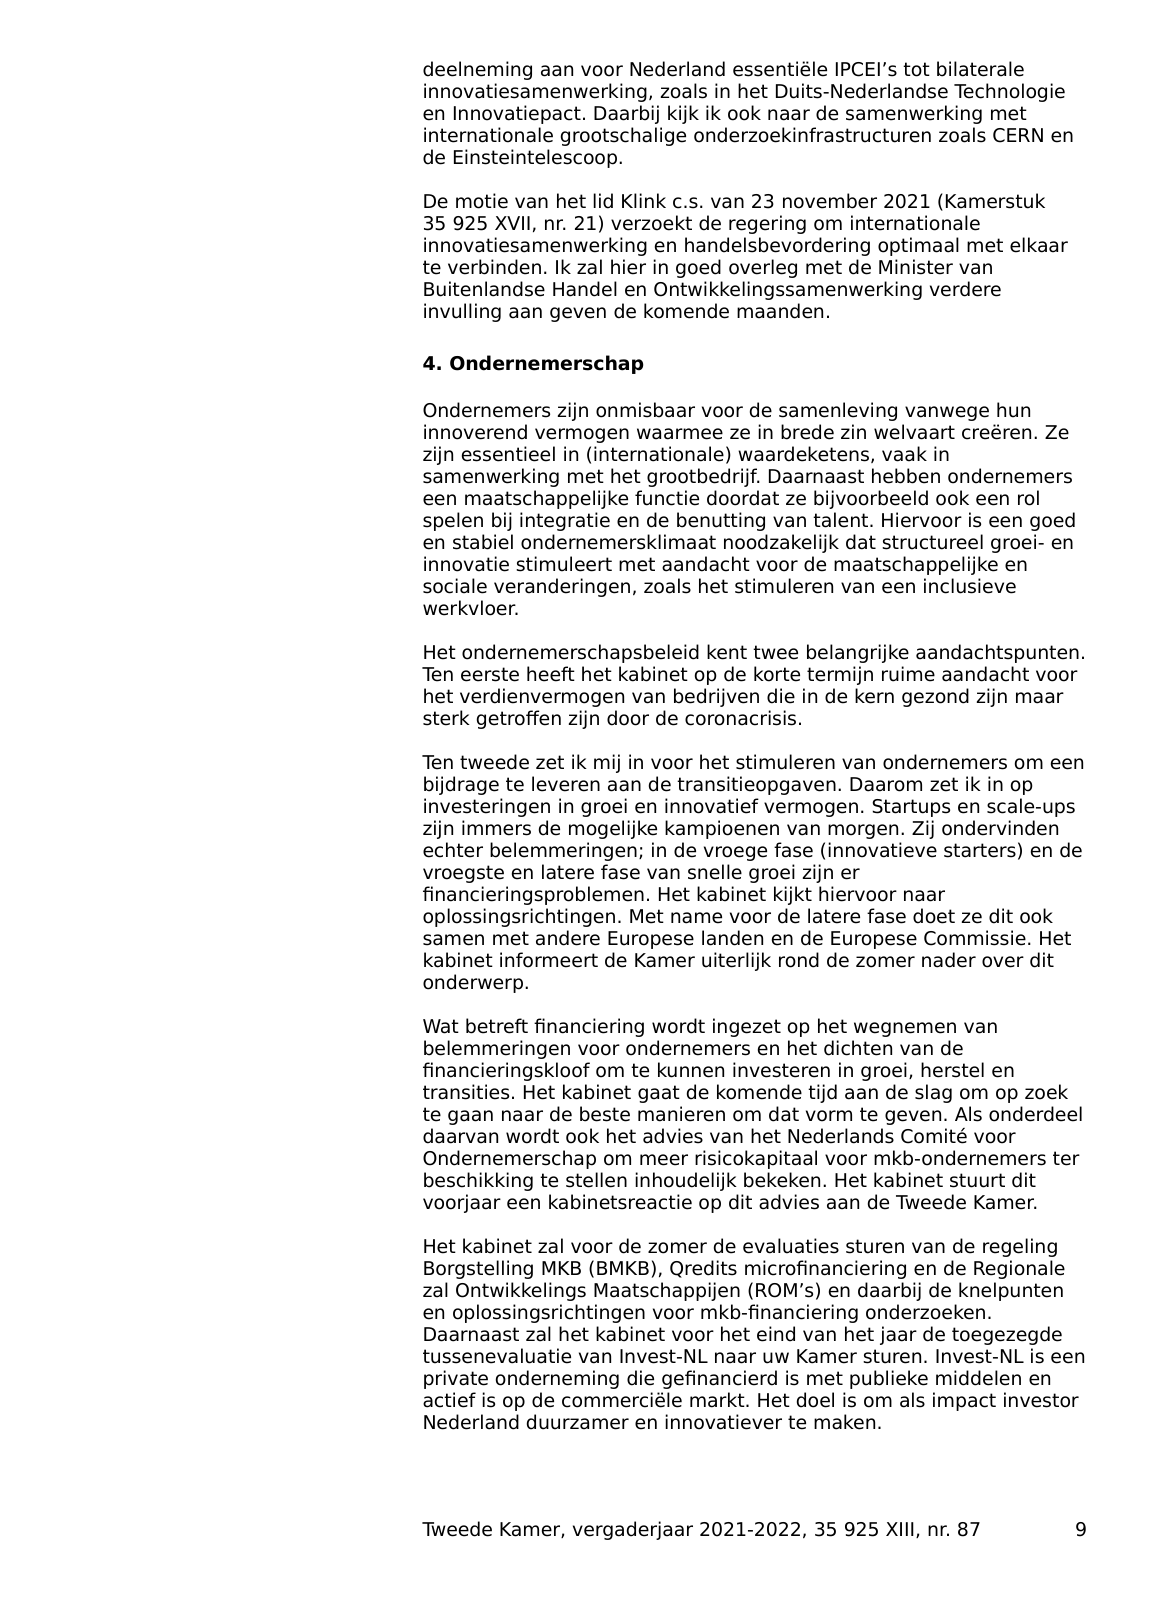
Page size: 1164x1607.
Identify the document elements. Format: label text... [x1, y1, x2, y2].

text Het kabinet zal voor de zomer de evaluaties sturen van de regeling Borgstelling MKB (BMKB), Qredits microfinanciering en de Regionale zal Ontwikkelings Maatschappijen (ROM’s) en daarbij de knelpunten en oplossingsrichtingen voor mkb-financiering onderzoeken. Daarnaast zal het kabinet voor het eind van het jaar de toegezegde tussenevaluatie van Invest-NL naar uw Kamer sturen. Invest-NL is een private onderneming die gefinancierd is met publieke middelen en actief is op de commerciële markt. Het doel is om als impact investor Nederland duurzamer en innovatiever te maken. [422, 1236, 1087, 1434]
text Wat betreft financiering wordt ingezet op het wegnemen van belemmeringen voor ondernemers en het dichten van de financieringskloof om te kunnen investeren in groei, herstel en transities. Het kabinet gaat de komende tijd aan de slag om op zoek te gaan naar de beste manieren om dat vorm te geven. Als onderdeel daarvan wordt ook het advies van het Nederlands Comité voor Ondernemerschap om meer risicokapitaal voor mkb-ondernemers ter beschikking te stellen inhoudelijk bekeken. Het kabinet stuurt dit voorjaar een kabinetsreactie op dit advies aan de Tweede Kamer. [422, 1016, 1087, 1214]
subtitle 4. Ondernemerschap [422, 353, 1087, 375]
text Ten tweede zet ik mij in voor het stimuleren van ondernemers om een bijdrage te leveren aan de transitieopgaven. Daarom zet ik in op investeringen in groei en innovatief vermogen. Startups en scale-ups zijn immers de mogelijke kampioenen van morgen. Zij ondervinden echter belemmeringen; in de vroege fase (innovatieve starters) en de vroegste en latere fase van snelle groei zijn er financieringsproblemen. Het kabinet kijkt hiervoor naar oplossingsrichtingen. Met name voor de latere fase doet ze dit ook samen met andere Europese landen en de Europese Commissie. Het kabinet informeert de Kamer uiterlijk rond de zomer nader over dit onderwerp. [422, 752, 1087, 994]
text deelneming aan voor Nederland essentiële IPCEI’s tot bilaterale innovatiesamenwerking, zoals in het Duits-Nederlandse Technologie en Innovatiepact. Daarbij kijk ik ook naar de samenwerking met internationale grootschalige onderzoekinfrastructuren zoals CERN en de Einsteintelescoop. [422, 59, 1087, 169]
text De motie van het lid Klink c.s. van 23 november 2021 (Kamerstuk 35 925 XVII, nr. 21) verzoekt de regering om internationale innovatiesamenwerking en handelsbevordering optimaal met elkaar te verbinden. Ik zal hier in goed overleg met de Minister van Buitenlandse Handel en Ontwikkelingssamenwerking verdere invulling aan geven de komende maanden. [422, 191, 1087, 323]
text Ondernemers zijn onmisbaar voor de samenleving vanwege hun innoverend vermogen waarmee ze in brede zin welvaart creëren. Ze zijn essentieel in (internationale) waardeketens, vaak in samenwerking met het grootbedrijf. Daarnaast hebben ondernemers een maatschappelijke functie doordat ze bijvoorbeeld ook een rol spelen bij integratie en de benutting van talent. Hiervoor is een goed en stabiel ondernemersklimaat noodzakelijk dat structureel groei- en innovatie stimuleert met aandacht voor de maatschappelijke en sociale veranderingen, zoals het stimuleren van een inclusieve werkvloer. [422, 400, 1087, 620]
text Het ondernemerschapsbeleid kent twee belangrijke aandachtspunten. Ten eerste heeft het kabinet op de korte termijn ruime aandacht voor het verdienvermogen van bedrijven die in de kern gezond zijn maar sterk getroffen zijn door de coronacrisis. [422, 642, 1087, 730]
